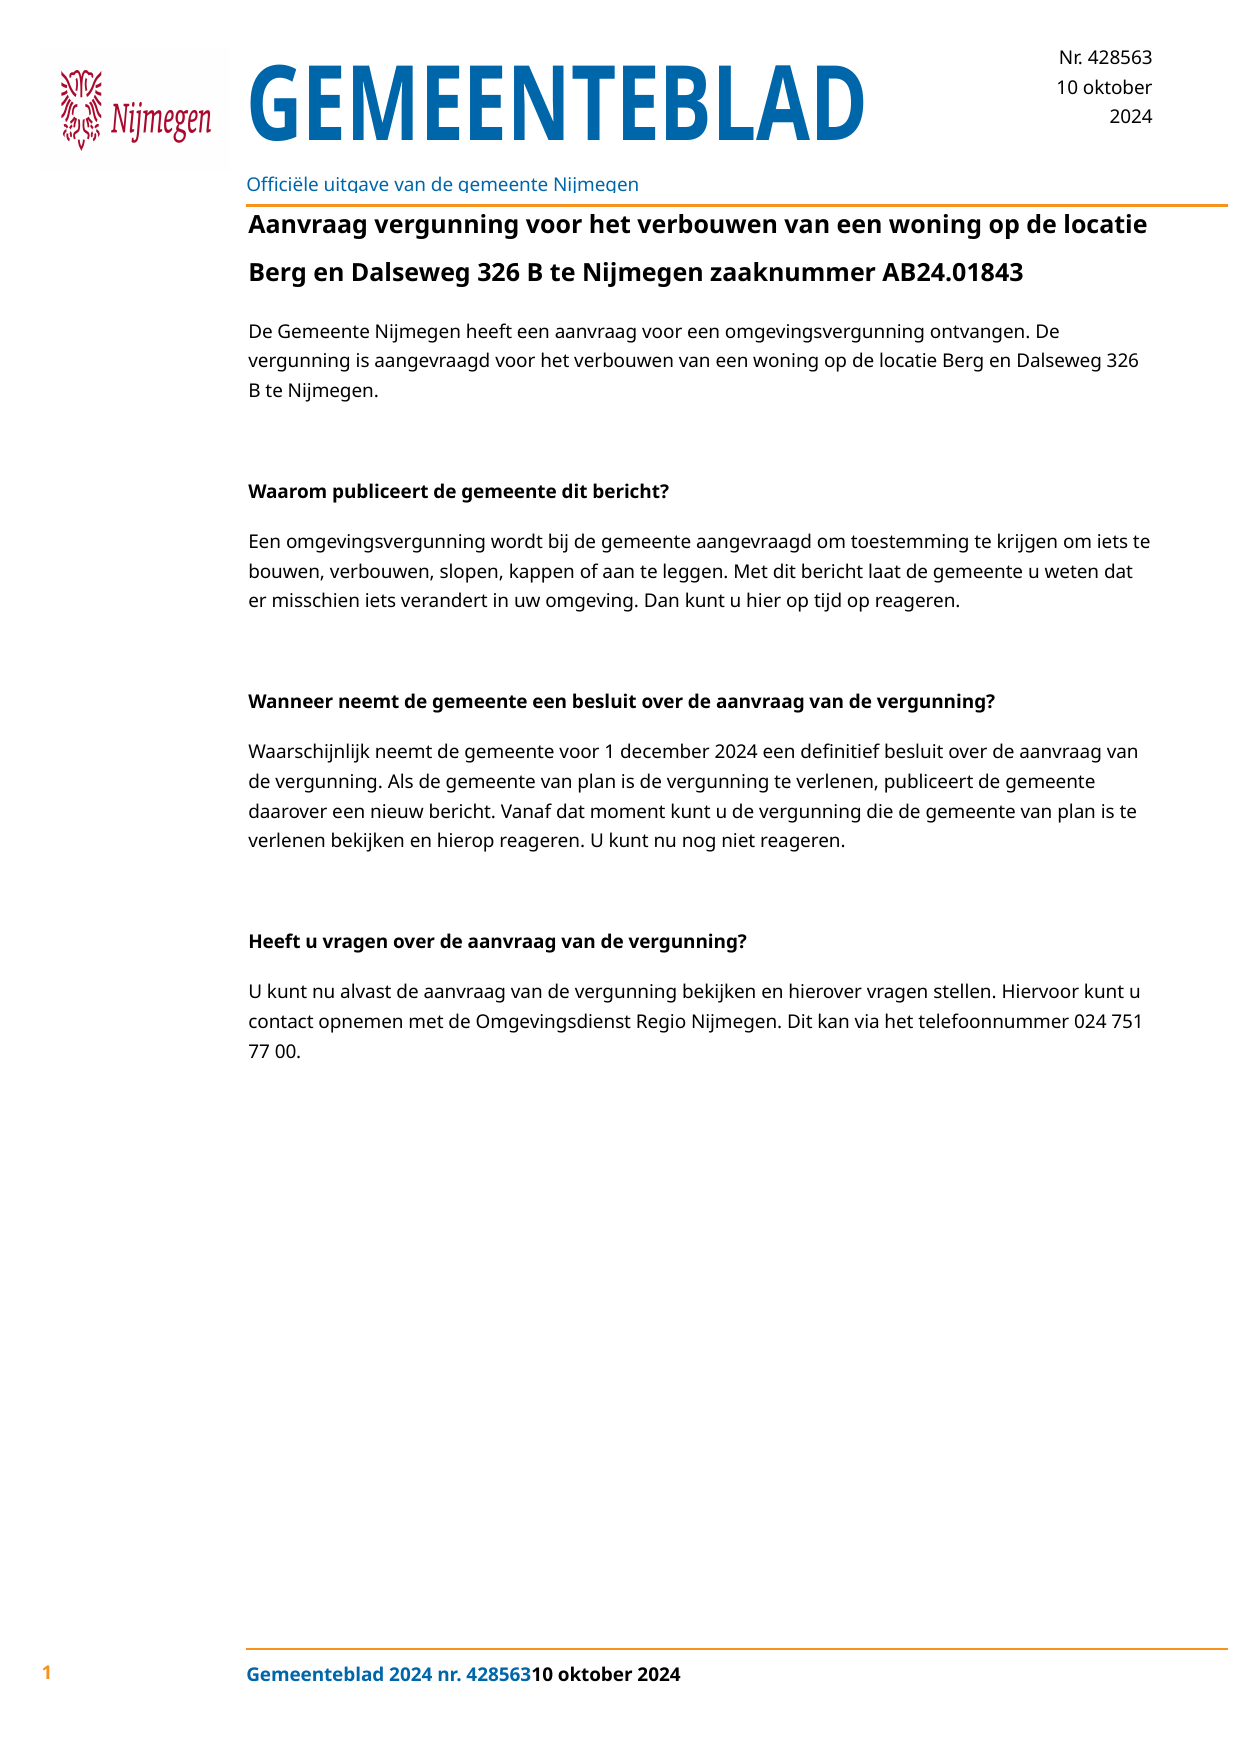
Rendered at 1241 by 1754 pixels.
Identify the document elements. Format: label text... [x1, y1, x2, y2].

text Een omgevingsvergunning wordt bij de gemeente aangevraagd om toestemming te krijgen om iets te bouwen, verbouwen, slopen, kappen of aan te leggen. Met dit bericht laat de gemeente u weten dat er misschien iets verandert in uw omgeving. Dan kunt u hier op tijd op reageren. [248, 528, 1152, 613]
text Waarom publiceert de gemeente dit bericht? [248, 478, 1152, 504]
text Aanvraag vergunning voor het verbouwen van een woning op de locatie Berg en Dalseweg 326 B te Nijmegen zaaknummer AB24.01843 [248, 207, 1152, 288]
text Heeft u vragen over de aanvraag van de vergunning? [248, 928, 1152, 954]
text De Gemeente Nijmegen heeft een aanvraag voor een omgevingsvergunning ontvangen. De vergunning is aangevraagd voor het verbouwen van een woning op de locatie Berg en Dalseweg 326 B te Nijmegen. [248, 318, 1152, 403]
text U kunt nu alvast de aanvraag van de vergunning bekijken en hierover vragen stellen. Hiervoor kunt u contact opnemen met de Omgevingsdienst Regio Nijmegen. Dit kan via het telefoonnummer 024 751 77 00. [248, 979, 1152, 1064]
picture [41, 47, 231, 172]
text Waarschijnlijk neemt de gemeente voor 1 december 2024 een definitief besluit over de aanvraag van de vergunning. Als de gemeente van plan is de vergunning te verlenen, publiceert de gemeente daarover een nieuw bericht. Vanaf dat moment kunt u de vergunning die de gemeente van plan is te verlenen bekijken en hierop reageren. U kunt nu nog niet reageren. [248, 739, 1152, 853]
text Wanneer neemt de gemeente een besluit over de aanvraag van de vergunning? [248, 688, 1152, 714]
